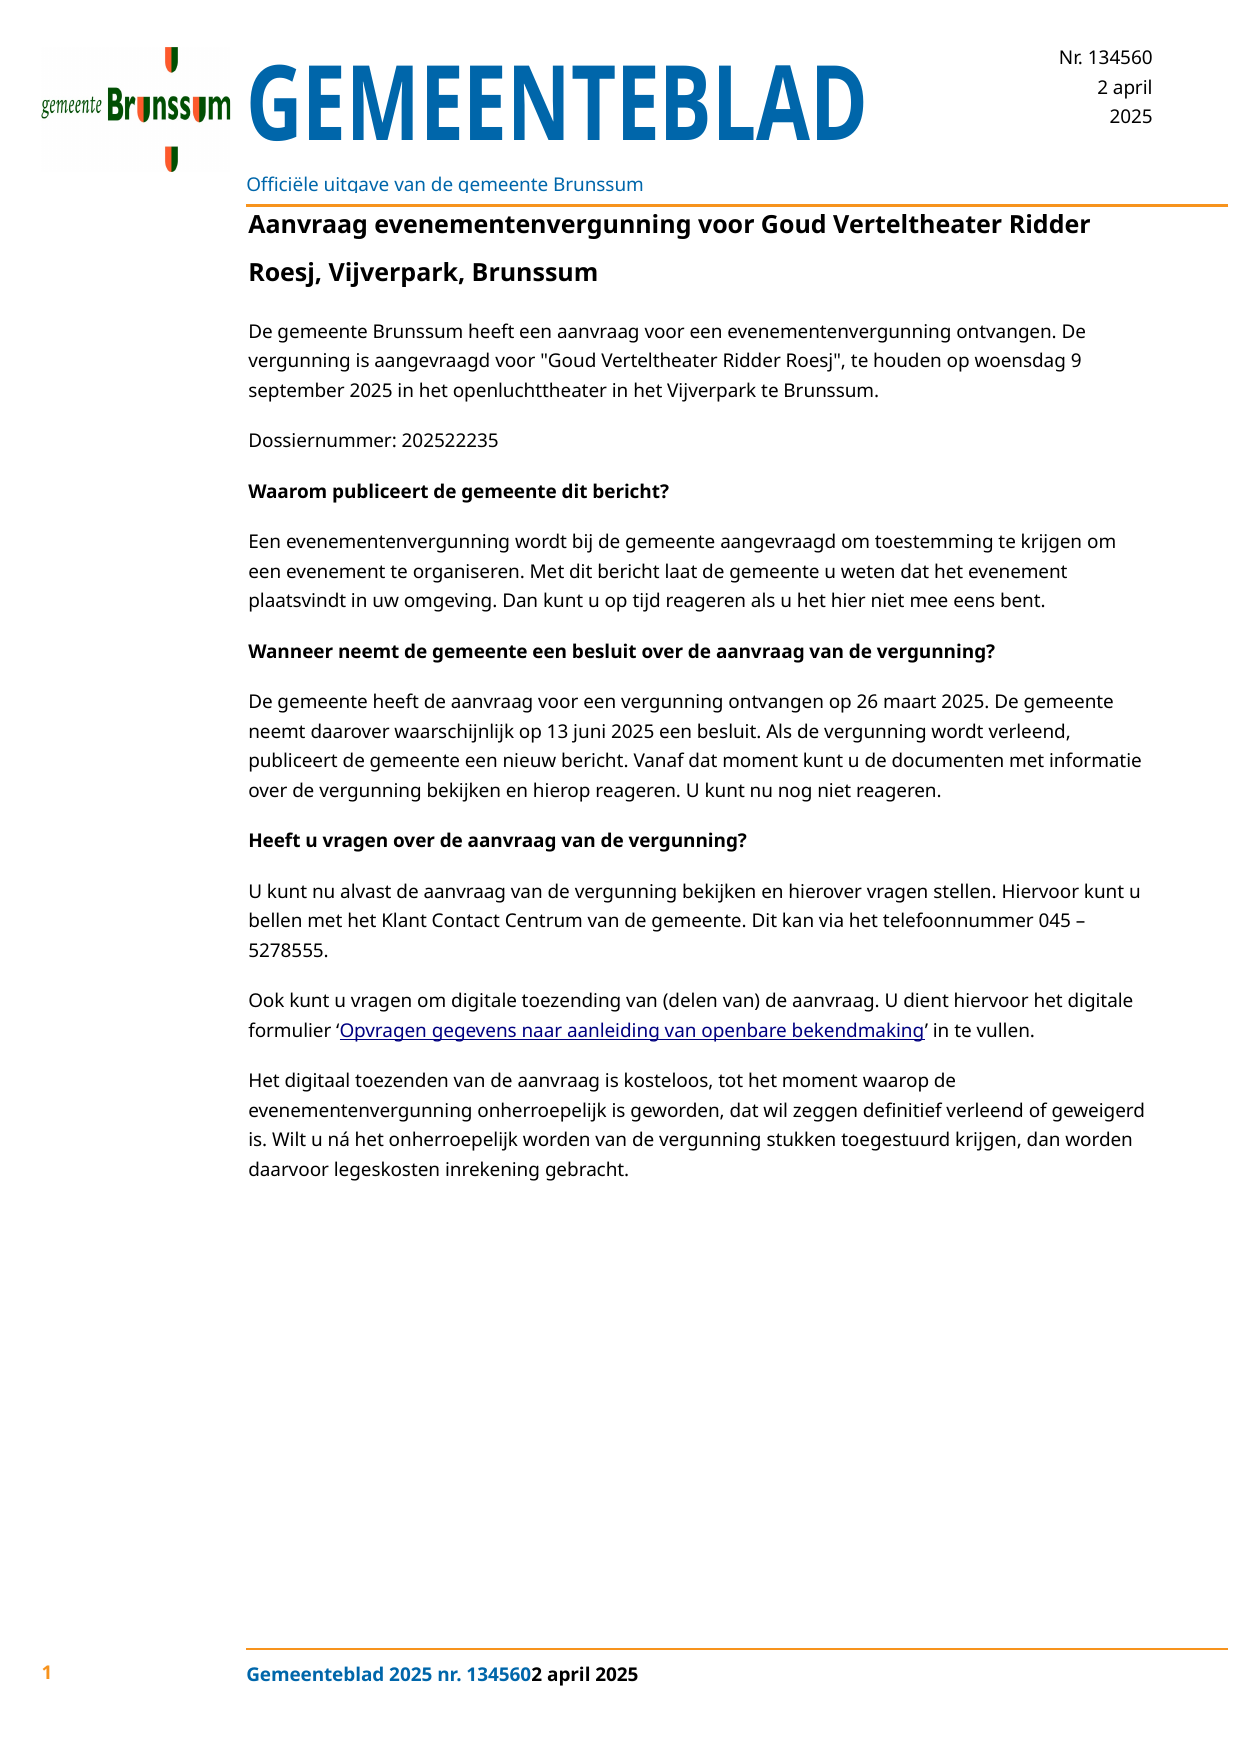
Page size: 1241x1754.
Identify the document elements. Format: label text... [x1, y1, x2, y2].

text Aanvraag evenementenvergunning voor Goud Verteltheater Ridder Roesj, Vijverpark, Brunssum [248, 207, 1152, 288]
text Waarom publiceert de gemeente dit bericht? [248, 478, 1152, 504]
text Heeft u vragen over de aanvraag van de vergunning? [248, 827, 1152, 853]
text De gemeente heeft de aanvraag voor een vergunning ontvangen op 26 maart 2025. De gemeente neemt daarover waarschijnlijk op 13 juni 2025 een besluit. Als de vergunning wordt verleend, publiceert de gemeente een nieuw bericht. Vanaf dat moment kunt u de documenten met informatie over de vergunning bekijken en hierop reageren. U kunt nu nog niet reageren. [248, 688, 1152, 803]
text Een evenementenvergunning wordt bij de gemeente aangevraagd om toestemming te krijgen om een evenement te organiseren. Met dit bericht laat de gemeente u weten dat het evenement plaatsvindt in uw omgeving. Dan kunt u op tijd reageren als u het hier niet mee eens bent. [248, 528, 1152, 613]
text U kunt nu alvast de aanvraag van de vergunning bekijken en hierover vragen stellen. Hiervoor kunt u bellen met het Klant Contact Centrum van de gemeente. Dit kan via het telefoonnummer 045 – 5278555. [248, 878, 1152, 963]
text Dossiernummer: 202522235 [248, 427, 1152, 453]
picture [41, 47, 231, 172]
text Ook kunt u vragen om digitale toezending van (delen van) de aanvraag. U dient hiervoor het digitale formulier ‘Opvragen gegevens naar aanleiding van openbare bekendmaking’ in te vullen. [248, 987, 1152, 1043]
text Wanneer neemt de gemeente een besluit over de aanvraag van de vergunning? [248, 638, 1152, 664]
text De gemeente Brunssum heeft een aanvraag voor een evenementenvergunning ontvangen. De vergunning is aangevraagd voor "Goud Verteltheater Ridder Roesj", te houden op woensdag 9 september 2025 in het openluchttheater in het Vijverpark te Brunssum. [248, 318, 1152, 403]
text Het digitaal toezenden van de aanvraag is kosteloos, tot het moment waarop de evenementenvergunning onherroepelijk is geworden, dat wil zeggen definitief verleend of geweigerd is. Wilt u ná het onherroepelijk worden van de vergunning stukken toegestuurd krijgen, dan worden daarvoor legeskosten inrekening gebracht. [248, 1067, 1152, 1182]
